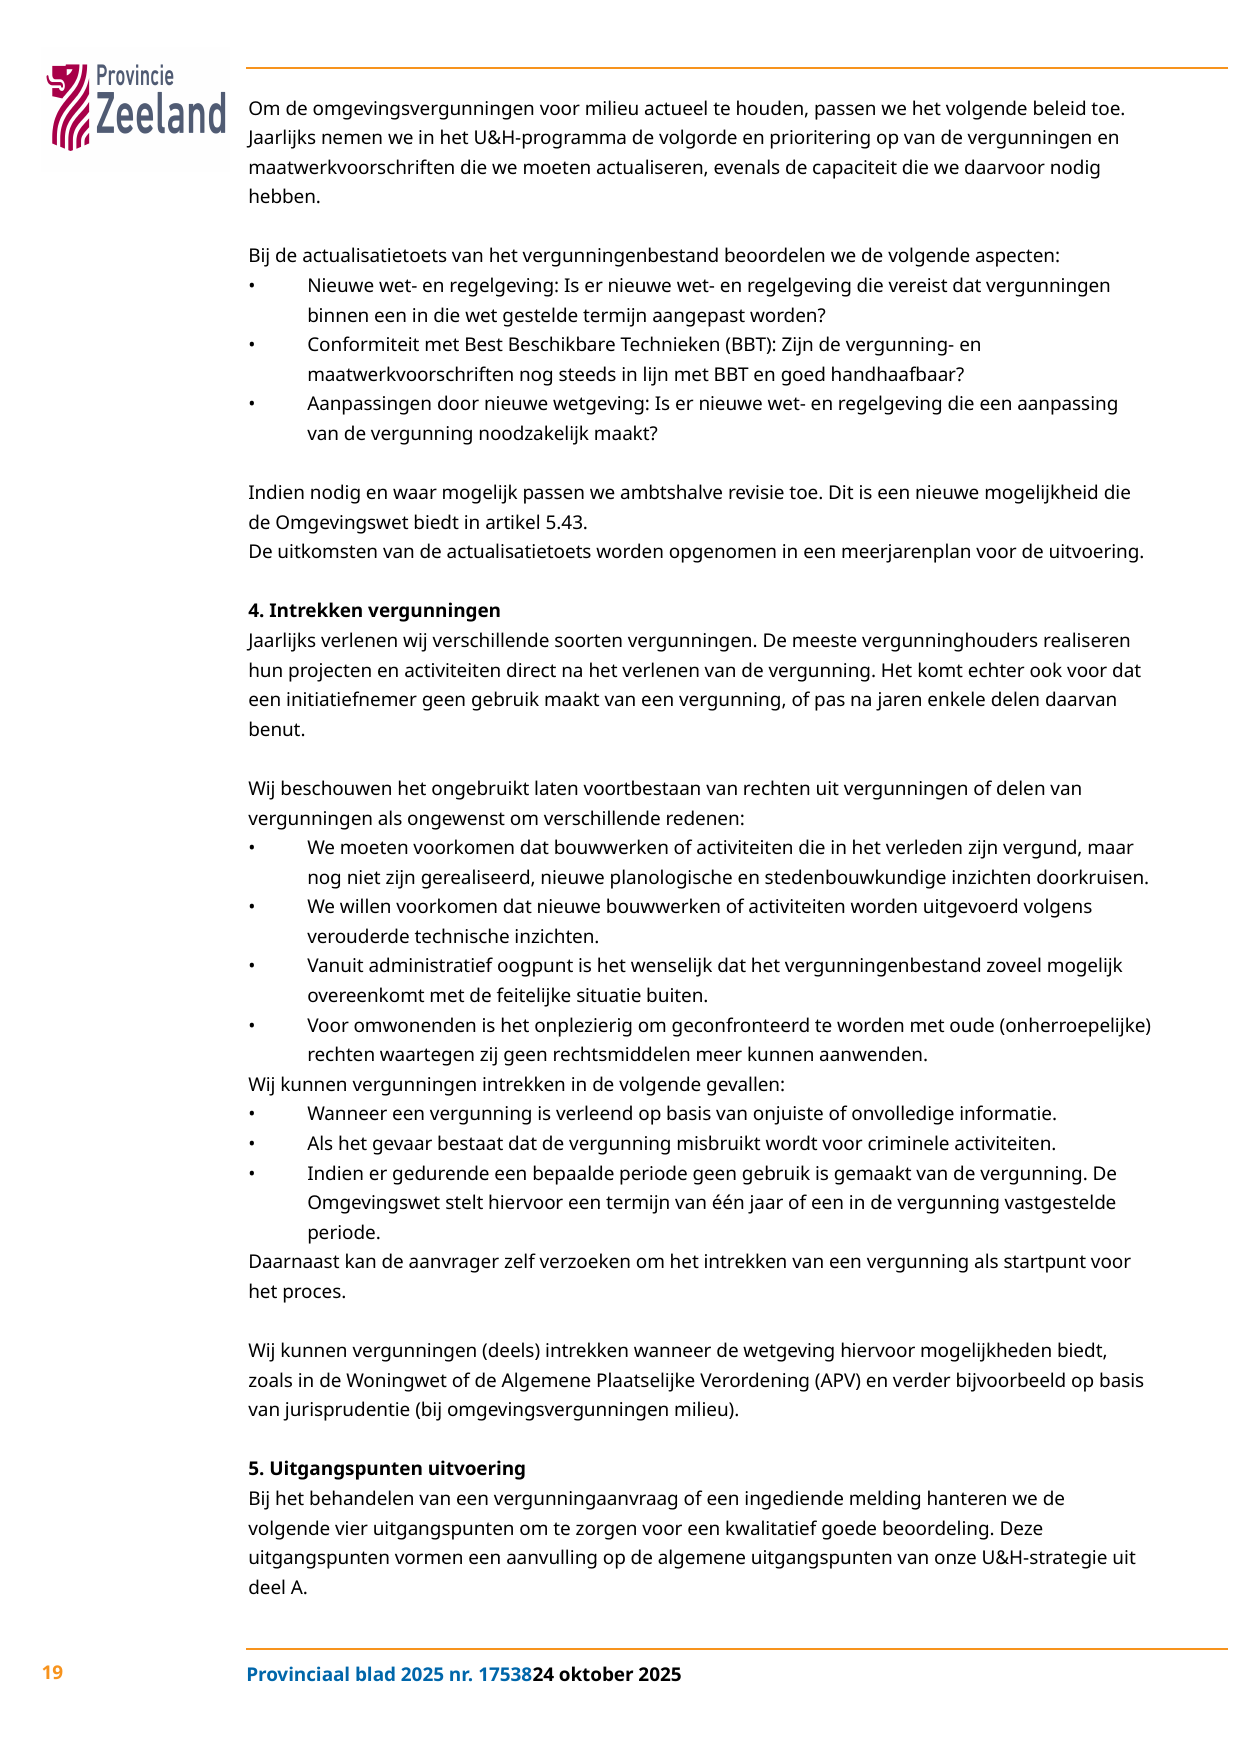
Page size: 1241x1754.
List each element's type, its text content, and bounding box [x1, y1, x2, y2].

text Bij de actualisatietoets van het vergunningenbestand beoordelen we de volgende aspecten: [248, 243, 1152, 268]
text Wij kunnen vergunningen intrekken in de volgende gevallen: [248, 1071, 1152, 1097]
text Indien nodig en waar mogelijk passen we ambtshalve revisie toe. Dit is een nieuwe mogelijkheid die de Omgevingswet biedt in artikel 5.43. [248, 479, 1152, 535]
list Conformiteit met Best Beschikbare Technieken (BBT): Zijn de vergunning- en maatwerkvoorschriften nog steeds in lijn met BBT en goed handhaafbaar? [248, 331, 1152, 387]
picture [41, 47, 231, 172]
text 4. Intrekken vergunningen [248, 598, 1152, 623]
text Jaarlijks verlenen wij verschillende soorten vergunningen. De meeste vergunninghouders realiseren hun projecten en activiteiten direct na het verlenen van de vergunning. Het komt echter ook voor dat een initiatiefnemer geen gebruik maakt van een vergunning, of pas na jaren enkele delen daarvan benut. [248, 627, 1152, 742]
text Om de omgevingsvergunningen voor milieu actueel te houden, passen we het volgende beleid toe. Jaarlijks nemen we in het U&H-programma de volgorde en prioritering op van de vergunningen en maatwerkvoorschriften die we moeten actualiseren, evenals de capaciteit die we daarvoor nodig hebben. [248, 95, 1152, 209]
list Als het gevaar bestaat dat de vergunning misbruikt wordt voor criminele activiteiten. [248, 1130, 1152, 1156]
text De uitkomsten van de actualisatietoets worden opgenomen in een meerjarenplan voor de uitvoering. [248, 538, 1152, 564]
text Wij kunnen vergunningen (deels) intrekken wanneer de wetgeving hiervoor mogelijkheden biedt, zoals in de Woningwet of de Algemene Plaatselijke Verordening (APV) en verder bijvoorbeeld op basis van jurisprudentie (bij omgevingsvergunningen milieu). [248, 1337, 1152, 1422]
list Wanneer een vergunning is verleend op basis van onjuiste of onvolledige informatie. [248, 1101, 1152, 1126]
list Aanpassingen door nieuwe wetgeving: Is er nieuwe wet- en regelgeving die een aanpassing van de vergunning noodzakelijk maakt? [248, 391, 1152, 446]
text Wij beschouwen het ongebruikt laten voortbestaan van rechten uit vergunningen of delen van vergunningen als ongewenst om verschillende redenen: [248, 775, 1152, 831]
text 5. Uitgangspunten uitvoering [248, 1456, 1152, 1481]
list Vanuit administratief oogpunt is het wenselijk dat het vergunningenbestand zoveel mogelijk overeenkomt met de feitelijke situatie buiten. [248, 953, 1152, 1008]
list Voor omwonenden is het onplezierig om geconfronteerd te worden met oude (onherroepelijke) rechten waartegen zij geen rechtsmiddelen meer kunnen aanwenden. [248, 1012, 1152, 1067]
list We willen voorkomen dat nieuwe bouwwerken of activiteiten worden uitgevoerd volgens verouderde technische inzichten. [248, 893, 1152, 949]
list Nieuwe wet- en regelgeving: Is er nieuwe wet- en regelgeving die vereist dat vergunningen binnen een in die wet gestelde termijn aangepast worden? [248, 272, 1152, 328]
text Bij het behandelen van een vergunningaanvraag of een ingediende melding hanteren we de volgende vier uitgangspunten om te zorgen voor een kwalitatief goede beoordeling. Deze uitgangspunten vormen een aanvulling op de algemene uitgangspunten van onze U&H-strategie uit deel A. [248, 1485, 1152, 1600]
list Indien er gedurende een bepaalde periode geen gebruik is gemaakt van de vergunning. De Omgevingswet stelt hiervoor een termijn van één jaar of een in de vergunning vastgestelde periode. [248, 1160, 1152, 1245]
list We moeten voorkomen dat bouwwerken of activiteiten die in het verleden zijn vergund, maar nog niet zijn gerealiseerd, nieuwe planologische en stedenbouwkundige inzichten doorkruisen. [248, 834, 1152, 890]
text Daarnaast kan de aanvrager zelf verzoeken om het intrekken van een vergunning als startpunt voor het proces. [248, 1248, 1152, 1304]
